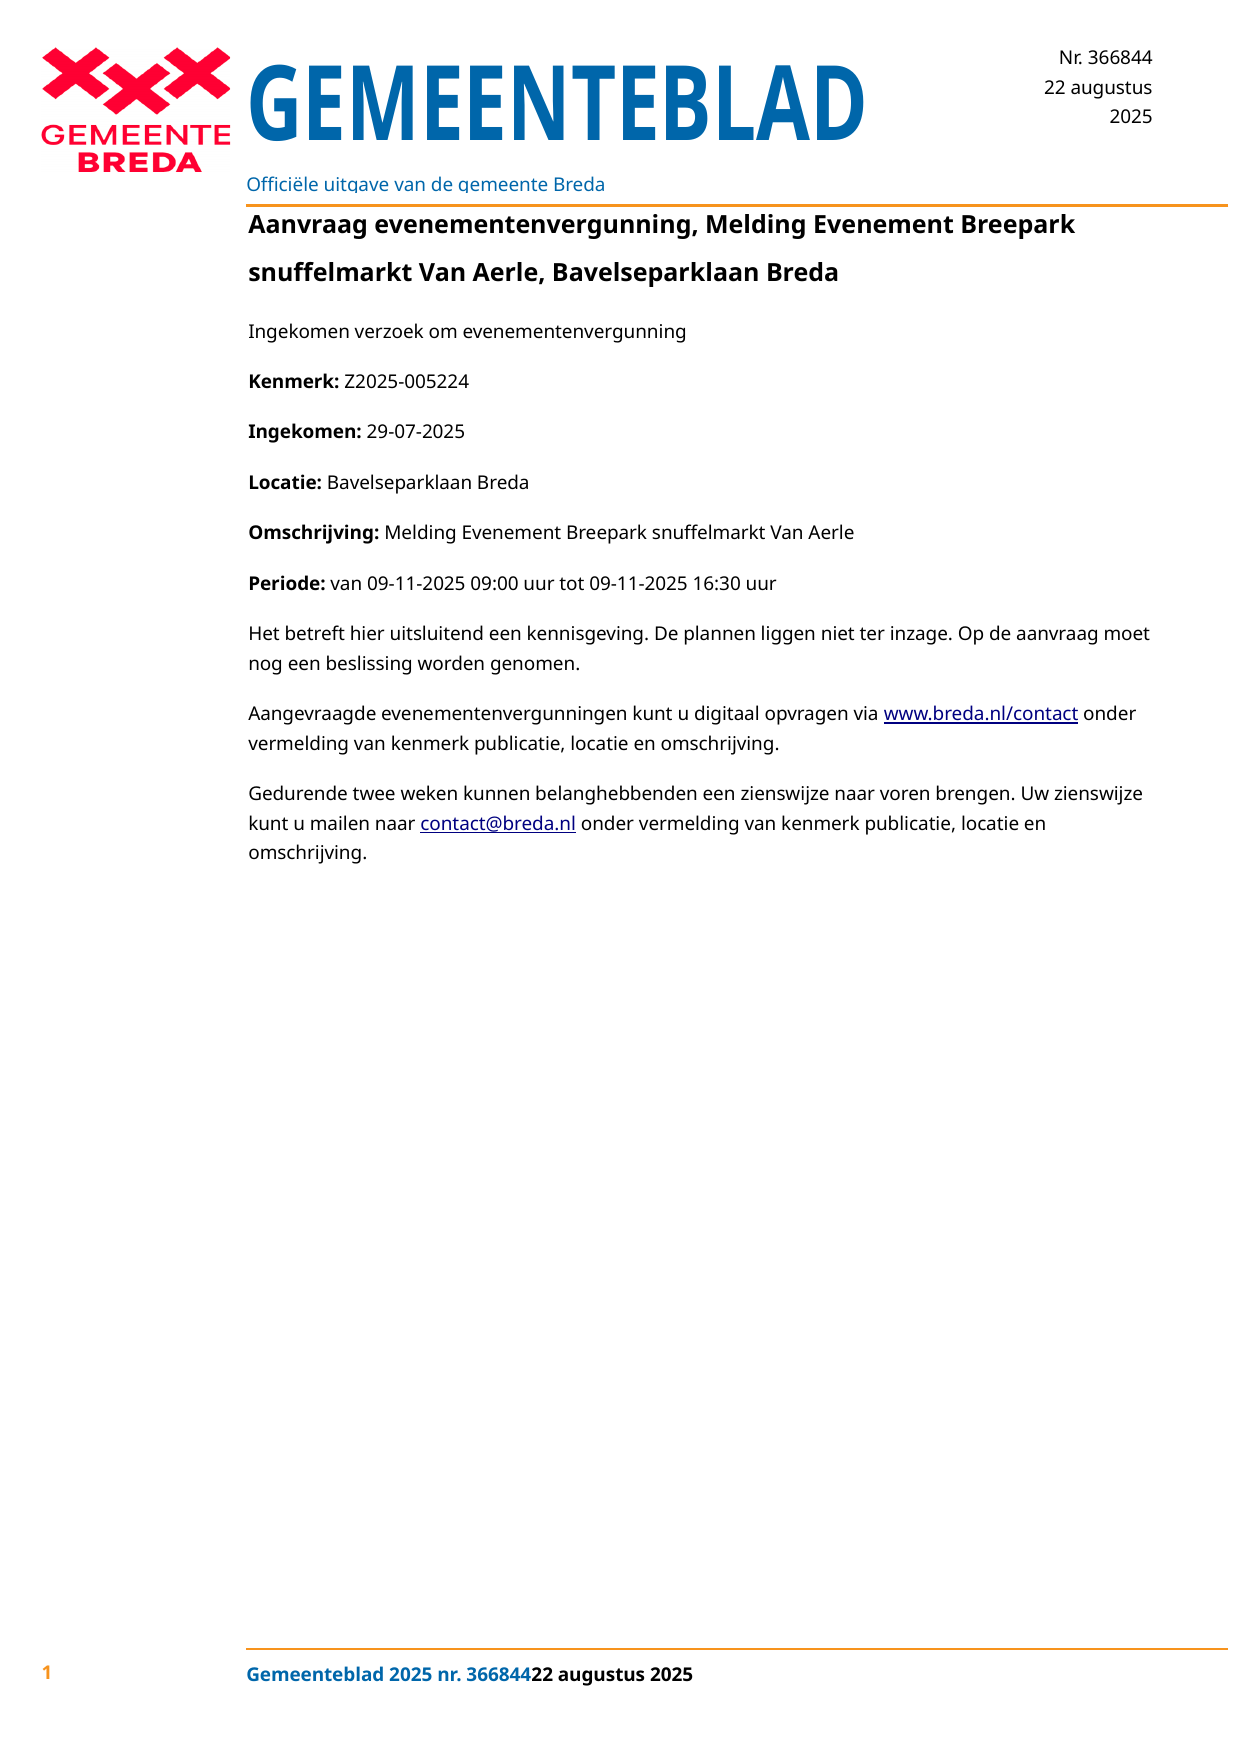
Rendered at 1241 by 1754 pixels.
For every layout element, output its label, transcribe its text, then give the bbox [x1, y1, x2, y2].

text Periode: van 09-11-2025 09:00 uur tot 09-11-2025 16:30 uur [248, 570, 1152, 596]
text Aanvraag evenementenvergunning, Melding Evenement Breepark snuffelmarkt Van Aerle, Bavelseparklaan Breda [248, 207, 1152, 288]
text Gedurende twee weken kunnen belanghebbenden een zienswijze naar voren brengen. Uw zienswijze kunt u mailen naar contact@breda.nl onder vermelding van kenmerk publicatie, locatie en omschrijving. [248, 780, 1152, 865]
text Omschrijving: Melding Evenement Breepark snuffelmarkt Van Aerle [248, 519, 1152, 545]
text Aangevraagde evenementenvergunningen kunt u digitaal opvragen via www.breda.nl/contact onder vermelding van kenmerk publicatie, locatie en omschrijving. [248, 700, 1152, 756]
text Ingekomen verzoek om evenementenvergunning [248, 318, 1152, 344]
text Het betreft hier uitsluitend een kennisgeving. De plannen liggen niet ter inzage. Op de aanvraag moet nog een beslissing worden genomen. [248, 620, 1152, 676]
text Ingekomen: 29-07-2025 [248, 419, 1152, 444]
text Locatie: Bavelseparklaan Breda [248, 469, 1152, 495]
text Kenmerk: Z2025-005224 [248, 368, 1152, 394]
picture [41, 47, 231, 172]
